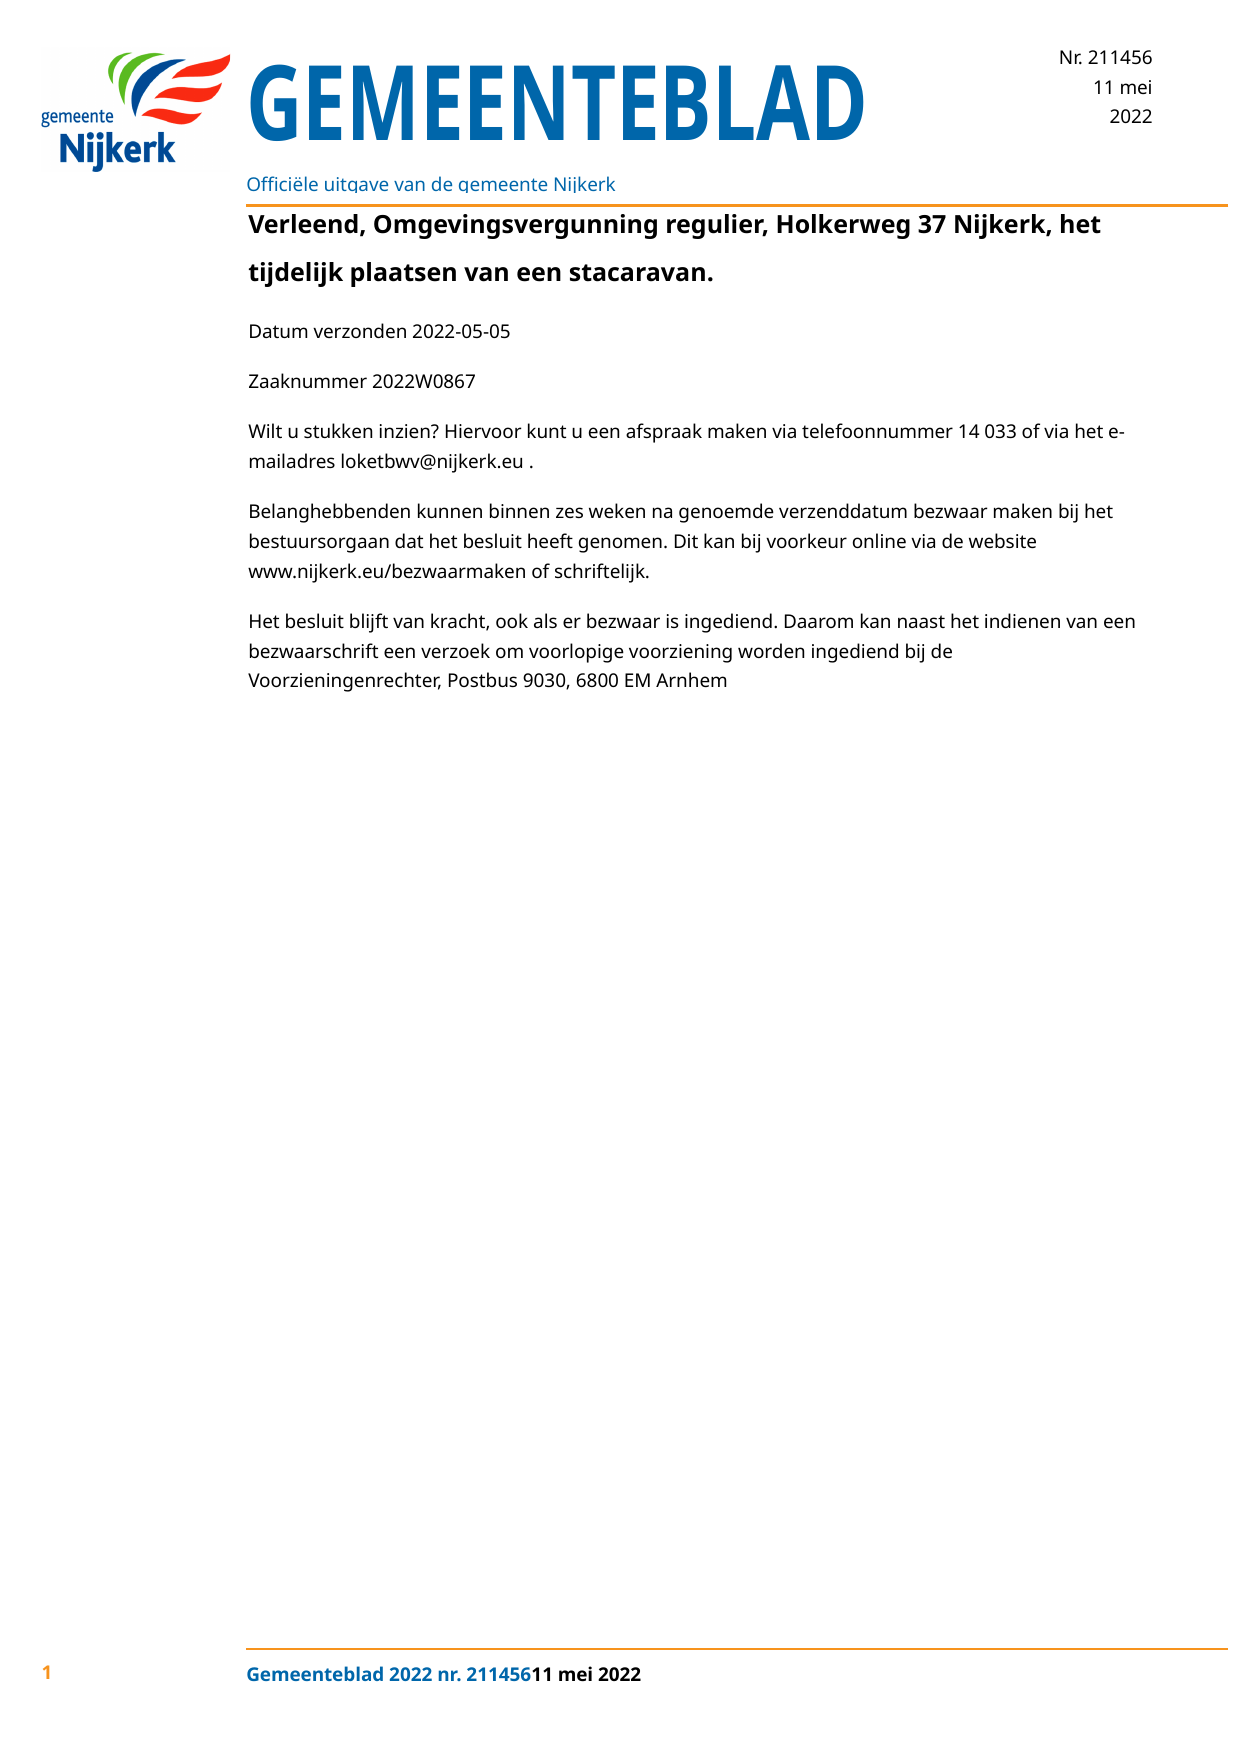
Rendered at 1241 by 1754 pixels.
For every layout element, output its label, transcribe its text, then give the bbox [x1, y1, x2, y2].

text Verleend, Omgevingsvergunning regulier, Holkerweg 37 Nijkerk, het tijdelijk plaatsen van een stacaravan. [248, 207, 1152, 288]
text Wilt u stukken inzien? Hiervoor kunt u een afspraak maken via telefoonnummer 14 033 of via het e-mailadres loketbwv@nijkerk.eu . [248, 419, 1152, 474]
text Datum verzonden 2022-05-05 [248, 318, 1152, 344]
text Het besluit blijft van kracht, ook als er bezwaar is ingediend. Daarom kan naast het indienen van een bezwaarschrift een verzoek om voorlopige voorziening worden ingediend bij de Voorzieningenrechter, Postbus 9030, 6800 EM Arnhem [248, 608, 1152, 693]
text Belanghebbenden kunnen binnen zes weken na genoemde verzenddatum bezwaar maken bij het bestuursorgaan dat het besluit heeft genomen. Dit kan bij voorkeur online via de website www.nijkerk.eu/bezwaarmaken of schriftelijk. [248, 499, 1152, 584]
text Zaaknummer 2022W0867 [248, 368, 1152, 394]
picture [41, 47, 231, 172]
